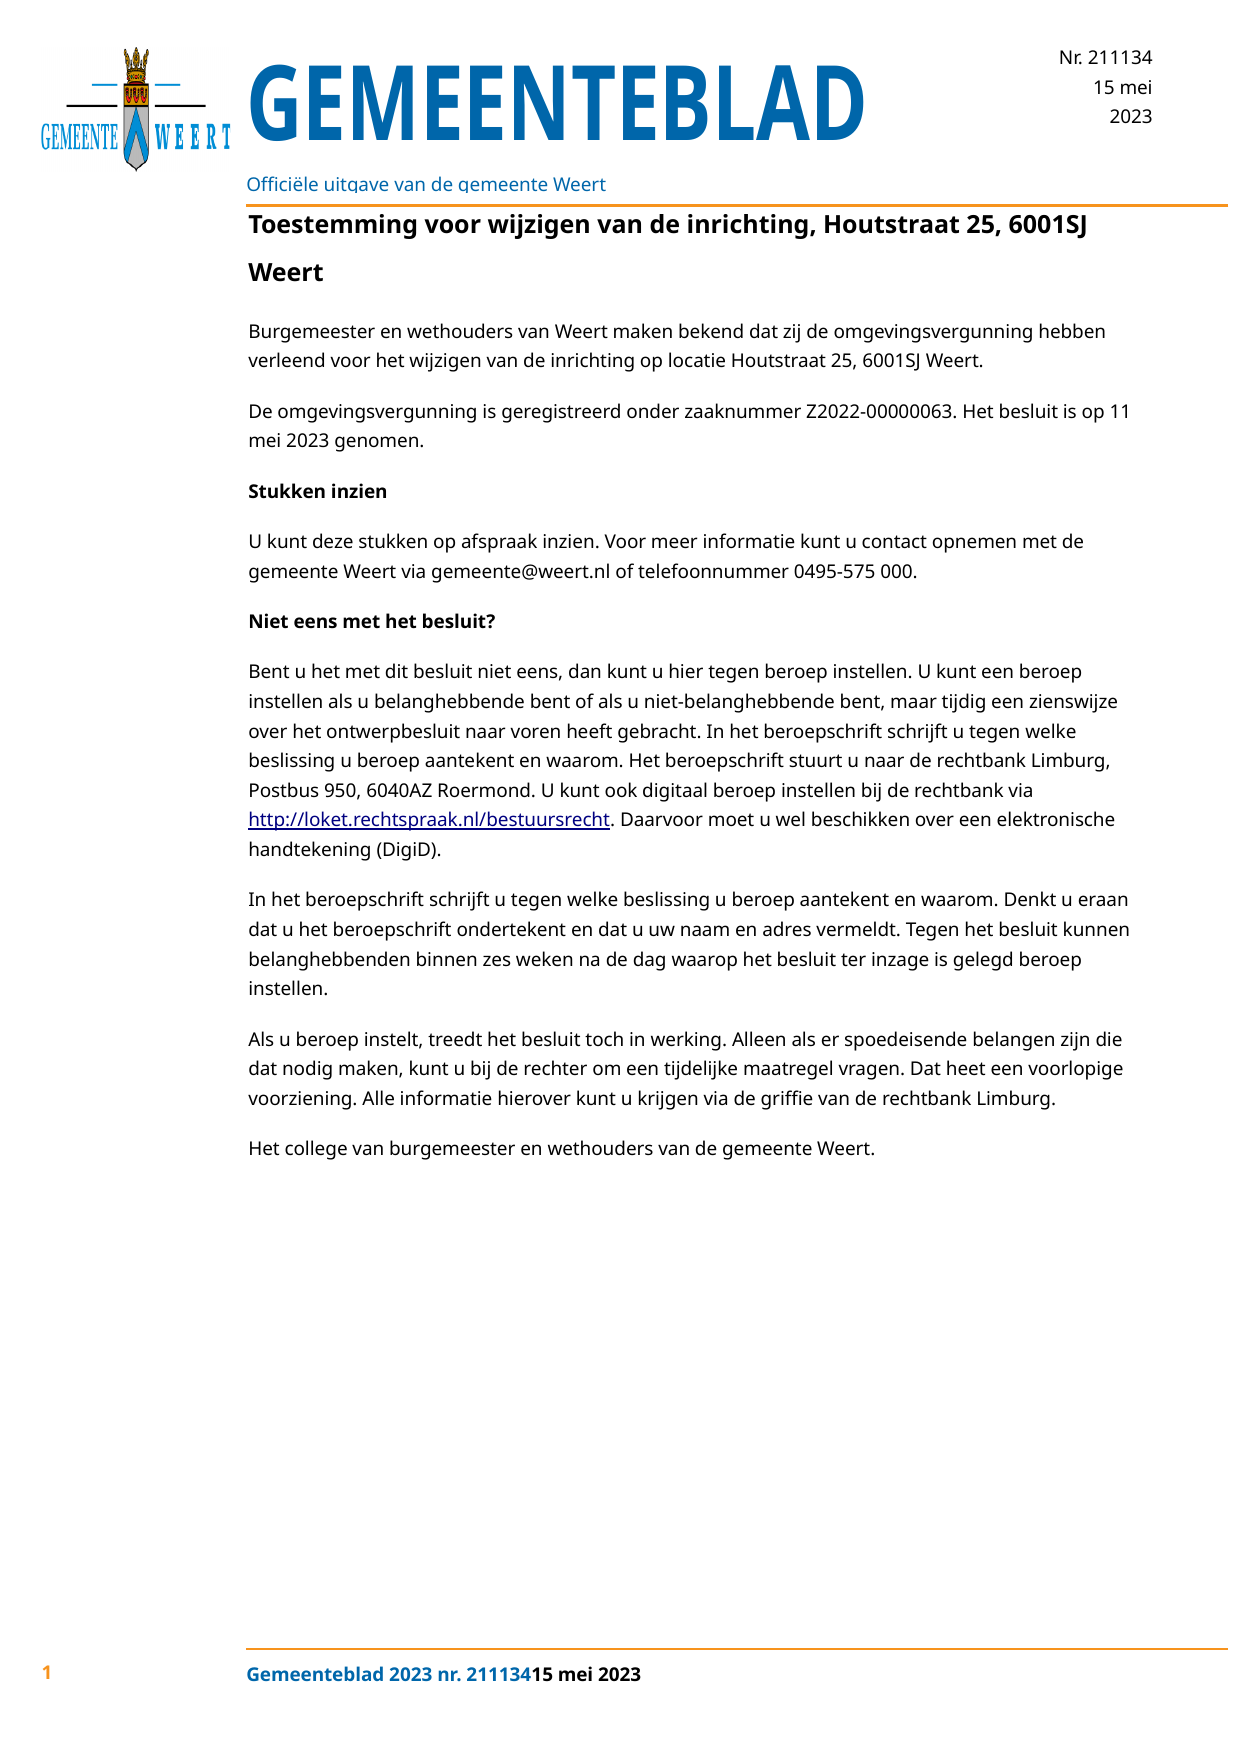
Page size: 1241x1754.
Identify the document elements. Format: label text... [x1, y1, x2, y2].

text De omgevingsvergunning is geregistreerd onder zaaknummer Z2022-00000063. Het besluit is op 11 mei 2023 genomen. [248, 398, 1152, 453]
text Stukken inzien [248, 478, 1152, 504]
text U kunt deze stukken op afspraak inzien. Voor meer informatie kunt u contact opnemen met de gemeente Weert via gemeente@weert.nl of telefoonnummer 0495-575 000. [248, 528, 1152, 584]
text Niet eens met het besluit? [248, 608, 1152, 634]
text Als u beroep instelt, treedt het besluit toch in werking. Alleen als er spoedeisende belangen zijn die dat nodig maken, kunt u bij de rechter om een tijdelijke maatregel vragen. Dat heet een voorlopige voorziening. Alle informatie hierover kunt u krijgen via de griffie van de rechtbank Limburg. [248, 1026, 1152, 1111]
text Burgemeester en wethouders van Weert maken bekend dat zij de omgevingsvergunning hebben verleend voor het wijzigen van de inrichting op locatie Houtstraat 25, 6001SJ Weert. [248, 318, 1152, 373]
text Toestemming voor wijzigen van de inrichting, Houtstraat 25, 6001SJ Weert [248, 207, 1152, 288]
text Bent u het met dit besluit niet eens, dan kunt u hier tegen beroep instellen. U kunt een beroep instellen als u belanghebbende bent of als u niet-belanghebbende bent, maar tijdig een zienswijze over het ontwerpbesluit naar voren heeft gebracht. In het beroepschrift schrijft u tegen welke beslissing u beroep aantekent en waarom. Het beroepschrift stuurt u naar de rechtbank Limburg, Postbus 950, 6040AZ Roermond. U kunt ook digitaal beroep instellen bij de rechtbank via http://loket.rechtspraak.nl/bestuursrecht. Daarvoor moet u wel beschikken over een elektronische handtekening (DigiD). [248, 659, 1152, 862]
text Het college van burgemeester en wethouders van de gemeente Weert. [248, 1135, 1152, 1161]
text In het beroepschrift schrijft u tegen welke beslissing u beroep aantekent en waarom. Denkt u eraan dat u het beroepschrift ondertekent en dat u uw naam en adres vermeldt. Tegen het besluit kunnen belanghebbenden binnen zes weken na de dag waarop het besluit ter inzage is gelegd beroep instellen. [248, 887, 1152, 1001]
picture [41, 47, 231, 172]
